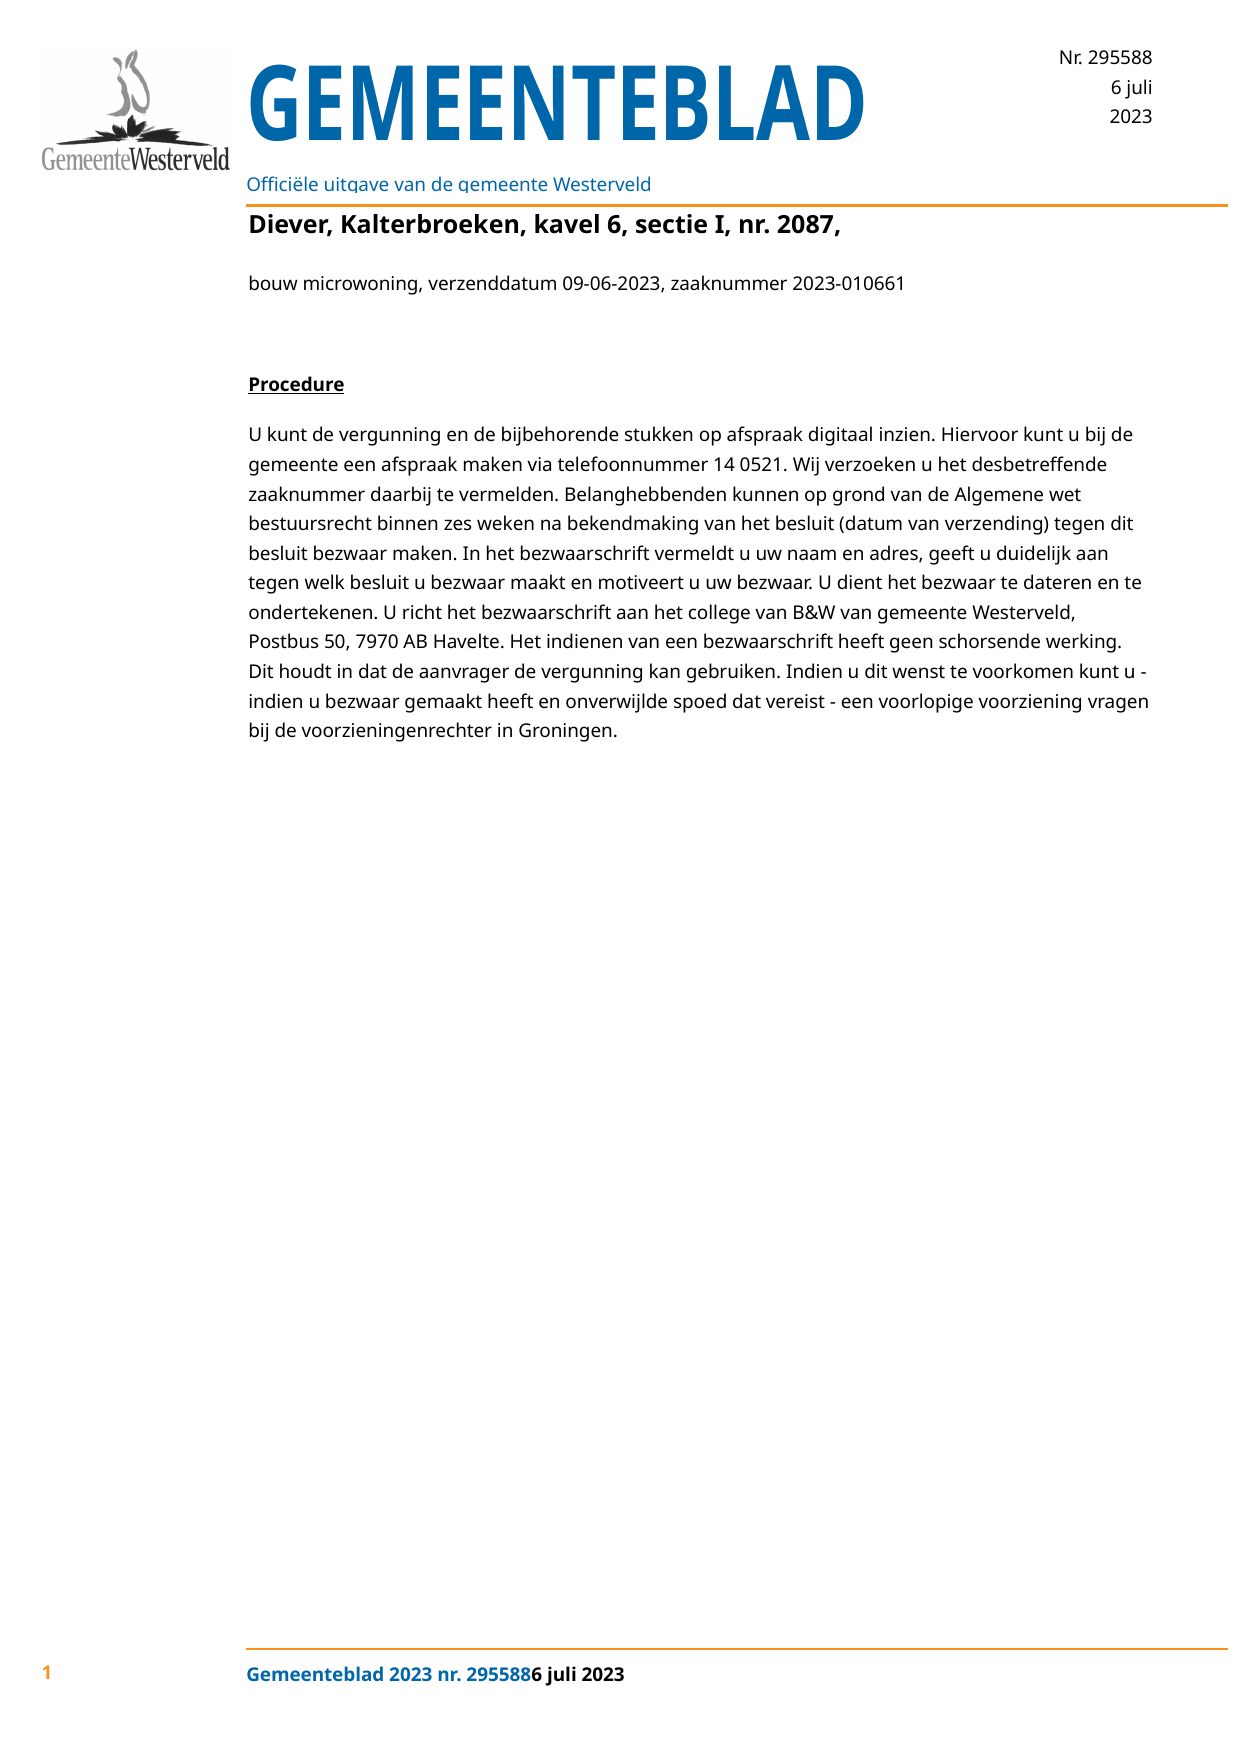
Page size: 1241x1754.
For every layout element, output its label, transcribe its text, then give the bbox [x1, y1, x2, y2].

text Procedure [248, 371, 1152, 397]
picture [41, 47, 231, 172]
text Diever, Kalterbroeken, kavel 6, sectie I, nr. 2087, [248, 207, 1152, 241]
text bouw microwoning, verzenddatum 09-06-2023, zaaknummer 2023-010661 [248, 270, 1152, 296]
text U kunt de vergunning en de bijbehorende stukken op afspraak digitaal inzien. Hiervoor kunt u bij de gemeente een afspraak maken via telefoonnummer 14 0521. Wij verzoeken u het desbetreffende zaaknummer daarbij te vermelden. Belanghebbenden kunnen op grond van de Algemene wet bestuursrecht binnen zes weken na bekendmaking van het besluit (datum van verzending) tegen dit besluit bezwaar maken. In het bezwaarschrift vermeldt u uw naam en adres, geeft u duidelijk aan tegen welk besluit u bezwaar maakt en motiveert u uw bezwaar. U dient het bezwaar te dateren en te ondertekenen. U richt het bezwaarschrift aan het college van B&W van gemeente Westerveld, Postbus 50, 7970 AB Havelte. Het indienen van een bezwaarschrift heeft geen schorsende werking. Dit houdt in dat de aanvrager de vergunning kan gebruiken. Indien u dit wenst te voorkomen kunt u - indien u bezwaar gemaakt heeft en onverwijlde spoed dat vereist - een voorlopige voorziening vragen bij de voorzieningenrechter in Groningen. [248, 422, 1152, 743]
